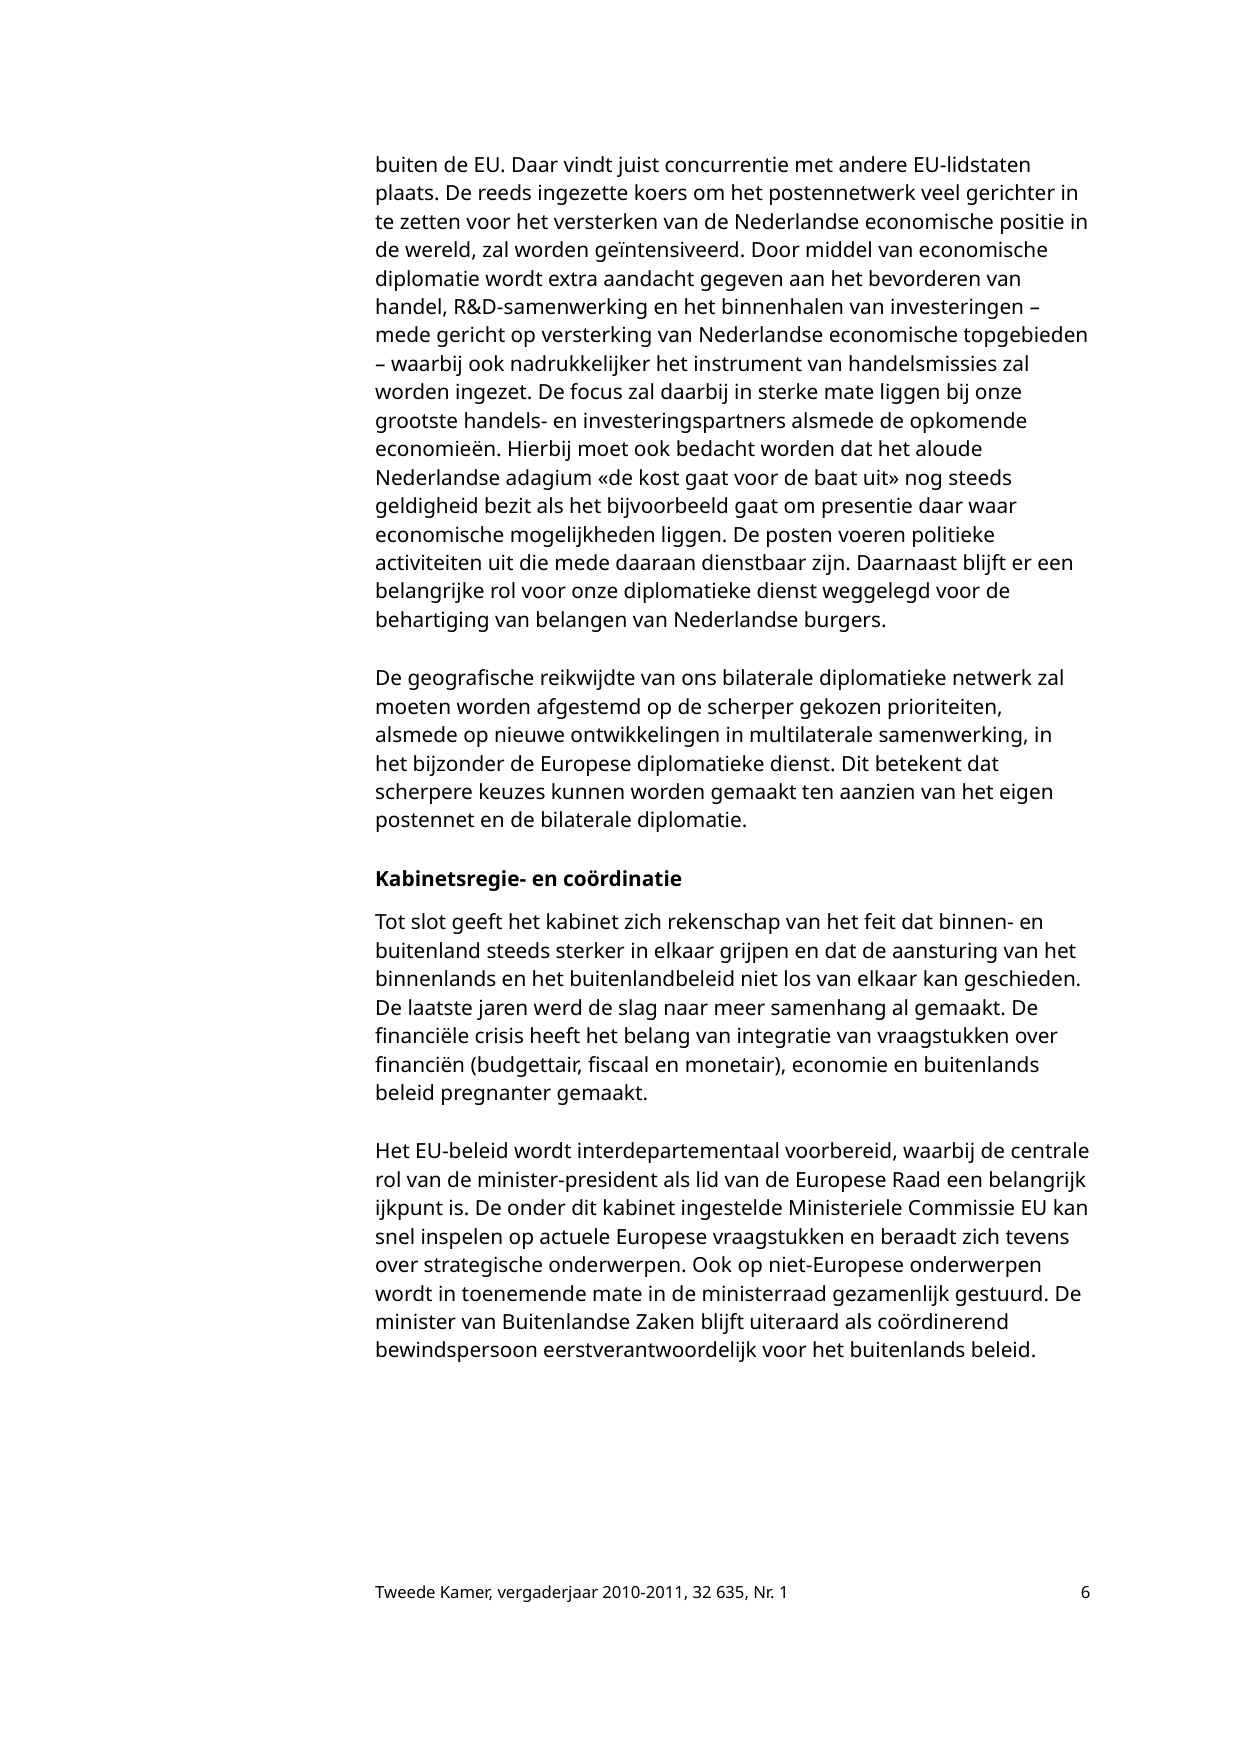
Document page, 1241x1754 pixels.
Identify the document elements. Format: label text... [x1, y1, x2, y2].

text De geografische reikwijdte van ons bilaterale diplomatieke netwerk zal moeten worden afgestemd op de scherper gekozen prioriteiten, alsmede op nieuwe ontwikkelingen in multilaterale samenwerking, in het bijzonder de Europese diplomatieke dienst. Dit betekent dat scherpere keuzes kunnen worden gemaakt ten aanzien van het eigen postennet en de bilaterale diplomatie. [375, 663, 1090, 834]
text Kabinetsregie- en coördinatie [375, 864, 1090, 892]
text Het EU-beleid wordt interdepartementaal voorbereid, waarbij de centrale rol van de minister-president als lid van de Europese Raad een belangrijk ijkpunt is. De onder dit kabinet ingestelde Ministeriele Commissie EU kan snel inspelen op actuele Europese vraagstukken en beraadt zich tevens over strategische onderwerpen. Ook op niet-Europese onderwerpen wordt in toenemende mate in de ministerraad gezamenlijk gestuurd. De minister van Buitenlandse Zaken blijft uiteraard als coördinerend bewindspersoon eerstverantwoordelijk voor het buitenlands beleid. [375, 1137, 1090, 1364]
text buiten de EU. Daar vindt juist concurrentie met andere EU-lidstaten plaats. De reeds ingezette koers om het postennetwerk veel gerichter in te zetten voor het versterken van de Nederlandse economische positie in de wereld, zal worden geïntensiveerd. Door middel van economische diplomatie wordt extra aandacht gegeven aan het bevorderen van handel, R&D-samenwerking en het binnenhalen van investeringen – mede gericht op versterking van Nederlandse economische topgebieden – waarbij ook nadrukkelijker het instrument van handelsmissies zal worden ingezet. De focus zal daarbij in sterke mate liggen bij onze grootste handels- en investeringspartners alsmede de opkomende economieën. Hierbij moet ook bedacht worden dat het aloude Nederlandse adagium «de kost gaat voor de baat uit» nog steeds geldigheid bezit als het bijvoorbeeld gaat om presentie daar waar economische mogelijkheden liggen. De posten voeren politieke activiteiten uit die mede daaraan dienstbaar zijn. Daarnaast blijft er een belangrijke rol voor onze diplomatieke dienst weggelegd voor de behartiging van belangen van Nederlandse burgers. [375, 150, 1090, 633]
text Tot slot geeft het kabinet zich rekenschap van het feit dat binnen- en buitenland steeds sterker in elkaar grijpen en dat de aansturing van het binnenlands en het buitenlandbeleid niet los van elkaar kan geschieden. De laatste jaren werd de slag naar meer samenhang al gemaakt. De financiële crisis heeft het belang van integratie van vraagstukken over financiën (budgettair, fiscaal en monetair), economie en buitenlands beleid pregnanter gemaakt. [375, 907, 1090, 1107]
